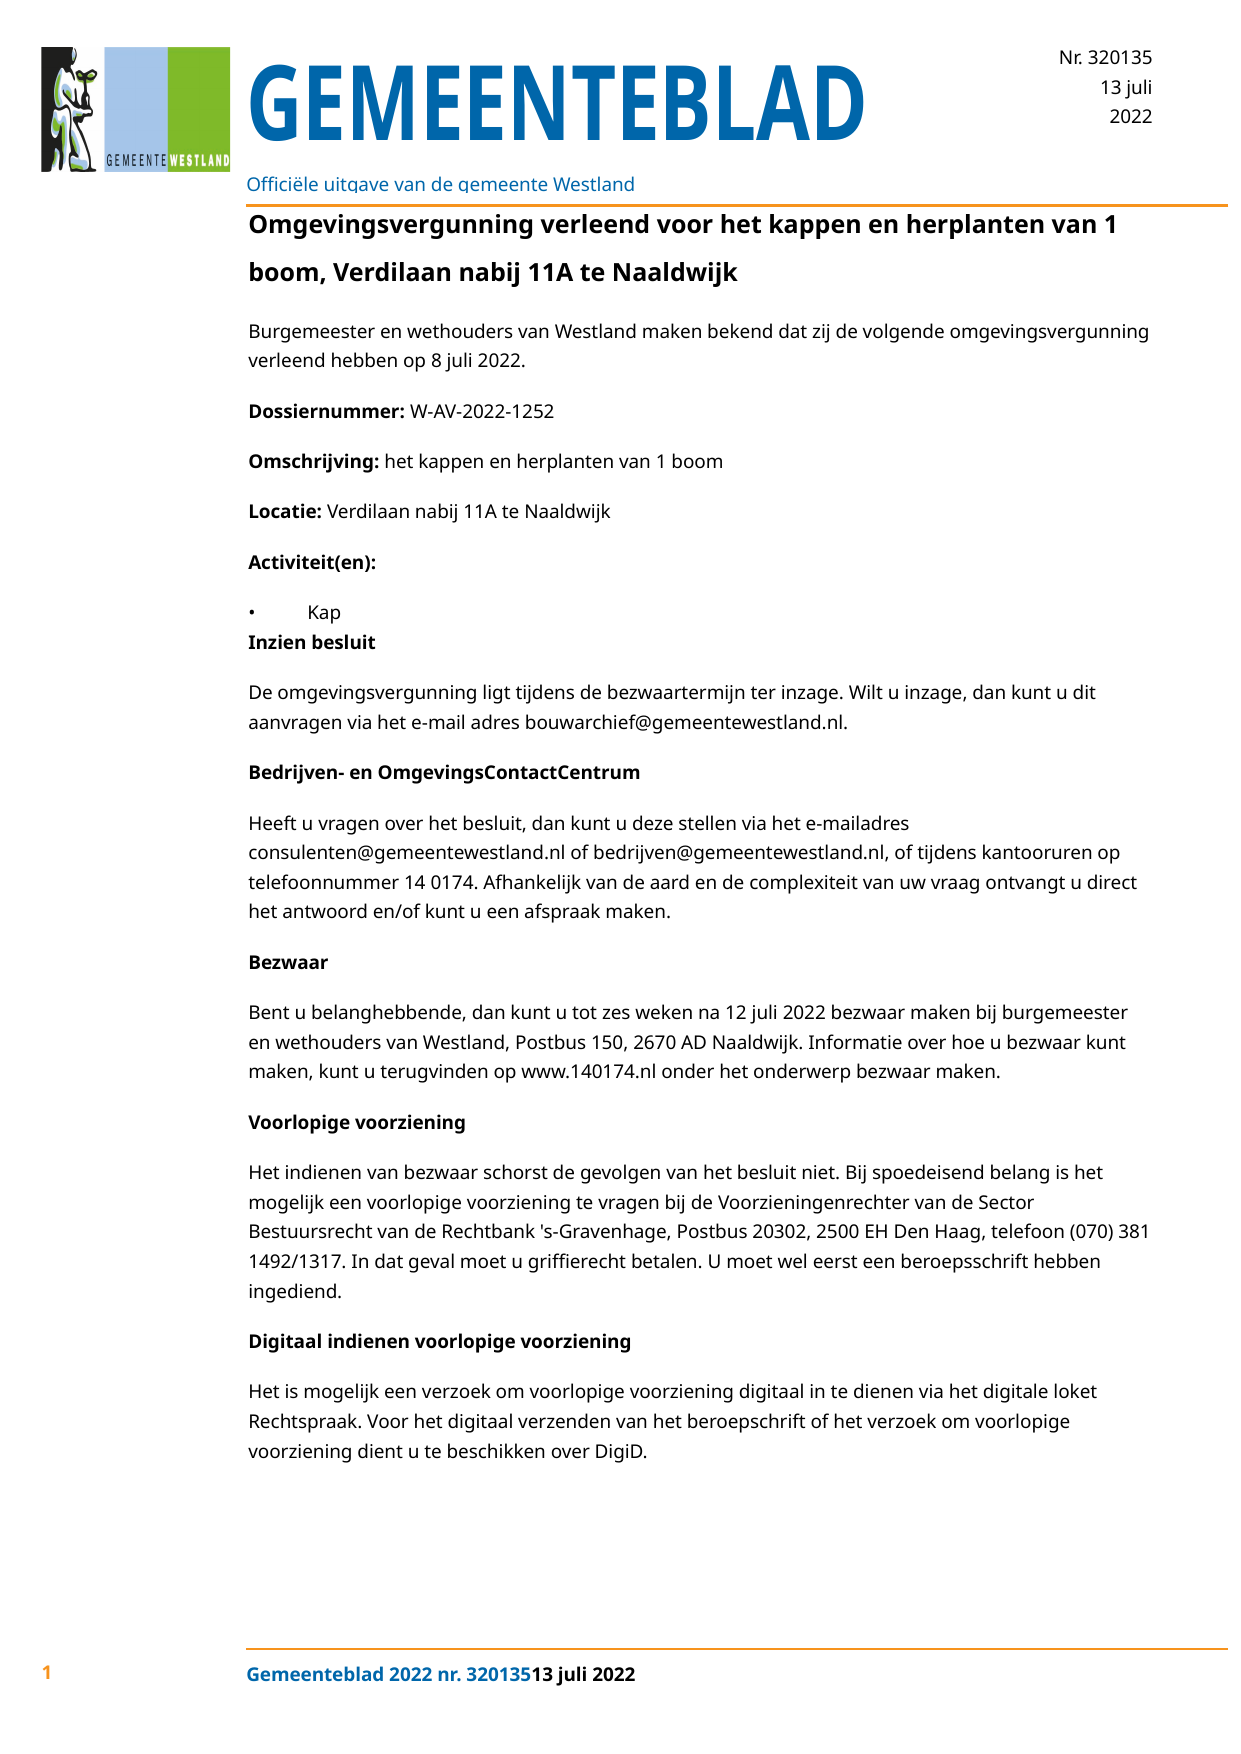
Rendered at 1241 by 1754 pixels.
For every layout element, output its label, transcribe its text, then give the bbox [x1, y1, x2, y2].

text Omgevingsvergunning verleend voor het kappen en herplanten van 1 boom, Verdilaan nabij 11A te Naaldwijk [248, 207, 1152, 288]
text Dossiernummer: W-AV-2022-1252 [248, 398, 1152, 424]
text De omgevingsvergunning ligt tijdens de bezwaartermijn ter inzage. Wilt u inzage, dan kunt u dit aanvragen via het e-mail adres bouwarchief@gemeentewestland.nl. [248, 679, 1152, 735]
text Bezwaar [248, 949, 1152, 975]
text Digitaal indienen voorlopige voorziening [248, 1328, 1152, 1354]
text Heeft u vragen over het besluit, dan kunt u deze stellen via het e-mailadres consulenten@gemeentewestland.nl of bedrijven@gemeentewestland.nl, of tijdens kantooruren op telefoonnummer 14 0174. Afhankelijk van de aard en de complexiteit van uw vraag ontvangt u direct het antwoord en/of kunt u een afspraak maken. [248, 810, 1152, 924]
text Voorlopige voorziening [248, 1109, 1152, 1135]
text Locatie: Verdilaan nabij 11A te Naaldwijk [248, 499, 1152, 524]
text Bent u belanghebbende, dan kunt u tot zes weken na 12 juli 2022 bezwaar maken bij burgemeester en wethouders van Westland, Postbus 150, 2670 AD Naaldwijk. Informatie over hoe u bezwaar kunt maken, kunt u terugvinden op www.140174.nl onder het onderwerp bezwaar maken. [248, 999, 1152, 1084]
list Kap [248, 599, 1152, 625]
text Inzien besluit [248, 629, 1152, 655]
text Omschrijving: het kappen en herplanten van 1 boom [248, 448, 1152, 474]
picture [41, 47, 231, 172]
text Activiteit(en): [248, 549, 1152, 575]
text Het indienen van bezwaar schorst de gevolgen van het besluit niet. Bij spoedeisend belang is het mogelijk een voorlopige voorziening te vragen bij de Voorzieningenrechter van de Sector Bestuursrecht van de Rechtbank 's-Gravenhage, Postbus 20302, 2500 EH Den Haag, telefoon (070) 381 1492/1317. In dat geval moet u griffierecht betalen. U moet wel eerst een beroepsschrift hebben ingediend. [248, 1159, 1152, 1304]
text Het is mogelijk een verzoek om voorlopige voorziening digitaal in te dienen via het digitale loket Rechtspraak. Voor het digitaal verzenden van het beroepschrift of het verzoek om voorlopige voorziening dient u te beschikken over DigiD. [248, 1379, 1152, 1464]
text Bedrijven- en OmgevingsContactCentrum [248, 759, 1152, 785]
text Burgemeester en wethouders van Westland maken bekend dat zij de volgende omgevingsvergunning verleend hebben op 8 juli 2022. [248, 318, 1152, 373]
